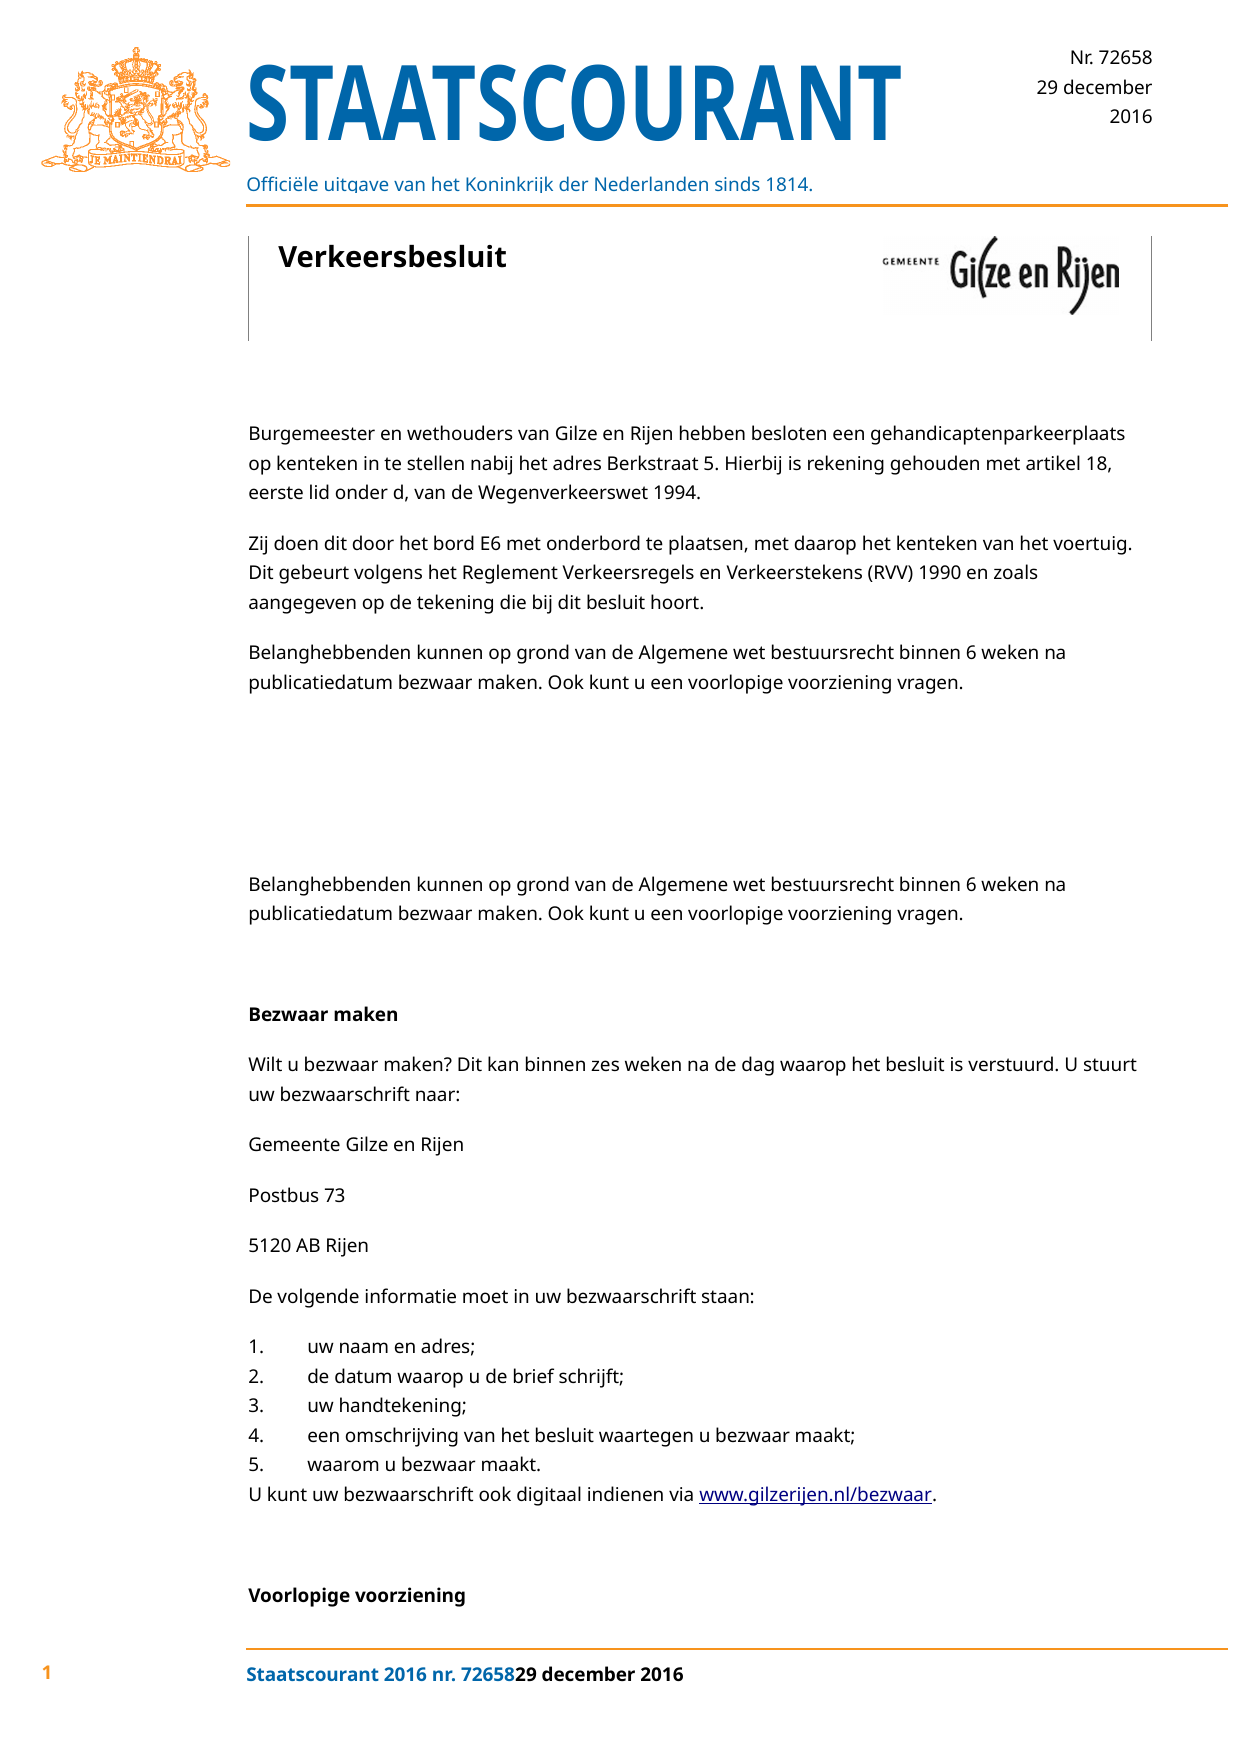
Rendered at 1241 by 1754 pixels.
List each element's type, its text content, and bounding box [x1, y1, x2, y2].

text Voorlopige voorziening [248, 1582, 1152, 1608]
text Zij doen dit door het bord E6 met onderbord te plaatsen, met daarop het kenteken van het voertuig. Dit gebeurt volgens het Reglement Verkeersregels en Verkeerstekens (RVV) 1990 en zoals aangegeven op de tekening die bij dit besluit hoort. [248, 530, 1152, 615]
table_header [850, 236, 1151, 341]
table_header Verkeersbesluit [249, 236, 850, 341]
text Belanghebbenden kunnen op grond van de Algemene wet bestuursrecht binnen 6 weken na publicatiedatum bezwaar maken. Ook kunt u een voorlopige voorziening vragen. [248, 871, 1152, 926]
text Burgemeester en wethouders van Gilze en Rijen hebben besloten een gehandicaptenparkeerplaats op kenteken in te stellen nabij het adres Berkstraat 5. Hierbij is rekening gehouden met artikel 18, eerste lid onder d, van de Wegenverkeerswet 1994. [248, 420, 1152, 505]
list waarom u bezwaar maakt. [248, 1452, 1152, 1477]
text U kunt uw bezwaarschrift ook digitaal indienen via www.gilzerijen.nl/bezwaar. [248, 1481, 1152, 1507]
text De volgende informatie moet in uw bezwaarschrift staan: [248, 1283, 1152, 1309]
text Wilt u bezwaar maken? Dit kan binnen zes weken na de dag waarop het besluit is verstuurd. U stuurt uw bezwaarschrift naar: [248, 1052, 1152, 1107]
text Bezwaar maken [248, 1001, 1152, 1027]
text Belanghebbenden kunnen op grond van de Algemene wet bestuursrecht binnen 6 weken na publicatiedatum bezwaar maken. Ook kunt u een voorlopige voorziening vragen. [248, 639, 1152, 695]
text Postbus 73 [248, 1182, 1152, 1208]
picture [41, 47, 231, 172]
list uw handtekening; [248, 1392, 1152, 1418]
list een omschrijving van het besluit waartegen u bezwaar maakt; [248, 1422, 1152, 1448]
picture [882, 236, 1119, 315]
list de datum waarop u de brief schrijft; [248, 1363, 1152, 1389]
list uw naam en adres; [248, 1333, 1152, 1359]
text 5120 AB Rijen [248, 1232, 1152, 1258]
text Gemeente Gilze en Rijen [248, 1132, 1152, 1157]
